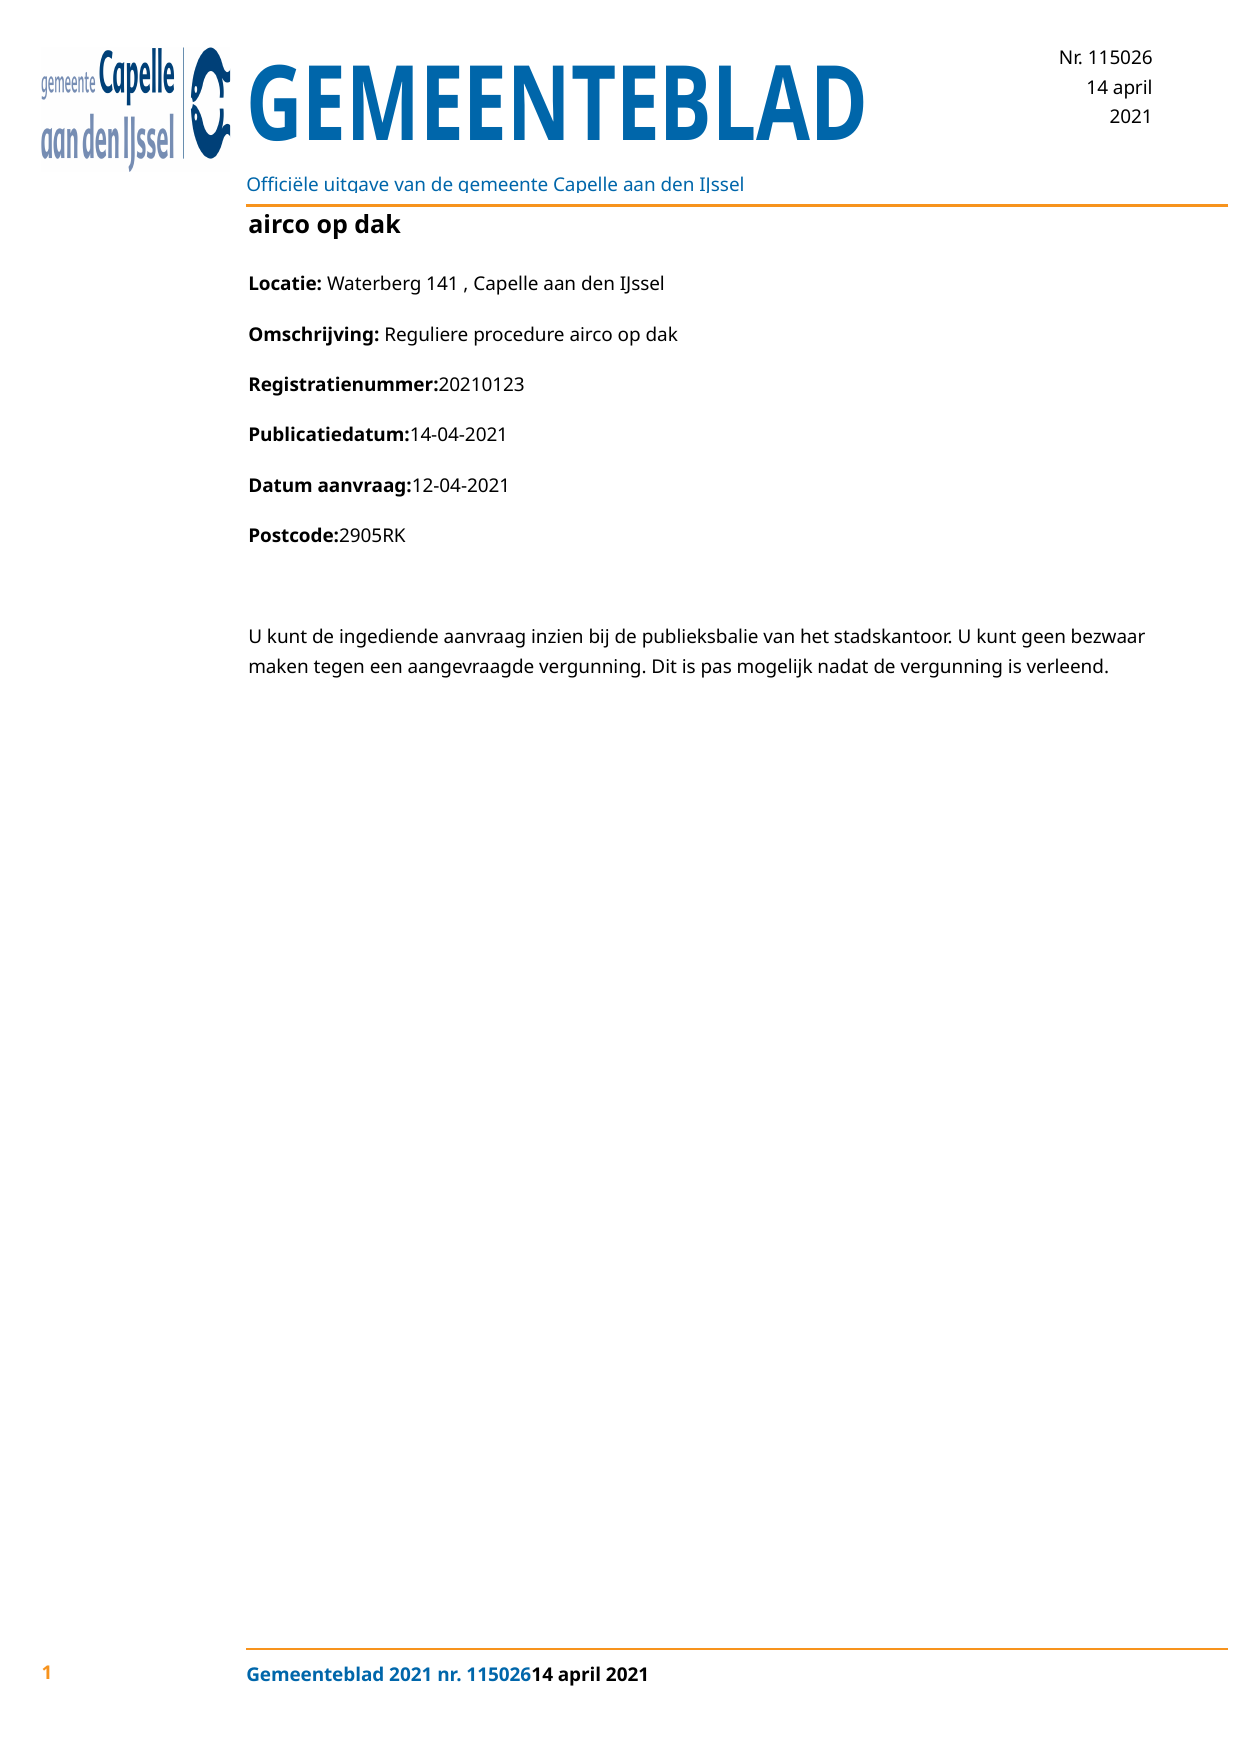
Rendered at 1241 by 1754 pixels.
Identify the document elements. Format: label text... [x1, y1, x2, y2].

text Datum aanvraag:12-04-2021 [248, 472, 1152, 498]
text Publicatiedatum:14-04-2021 [248, 422, 1152, 447]
text Postcode:2905RK [248, 522, 1152, 548]
text Omschrijving: Reguliere procedure airco op dak [248, 321, 1152, 346]
text Registratienummer:20210123 [248, 371, 1152, 397]
text airco op dak [248, 207, 1152, 241]
text Locatie: Waterberg 141 , Capelle aan den IJssel [248, 270, 1152, 296]
picture [41, 47, 231, 172]
text U kunt de ingediende aanvraag inzien bij de publieksbalie van het stadskantoor. U kunt geen bezwaar maken tegen een aangevraagde vergunning. Dit is pas mogelijk nadat de vergunning is verleend. [248, 623, 1152, 678]
